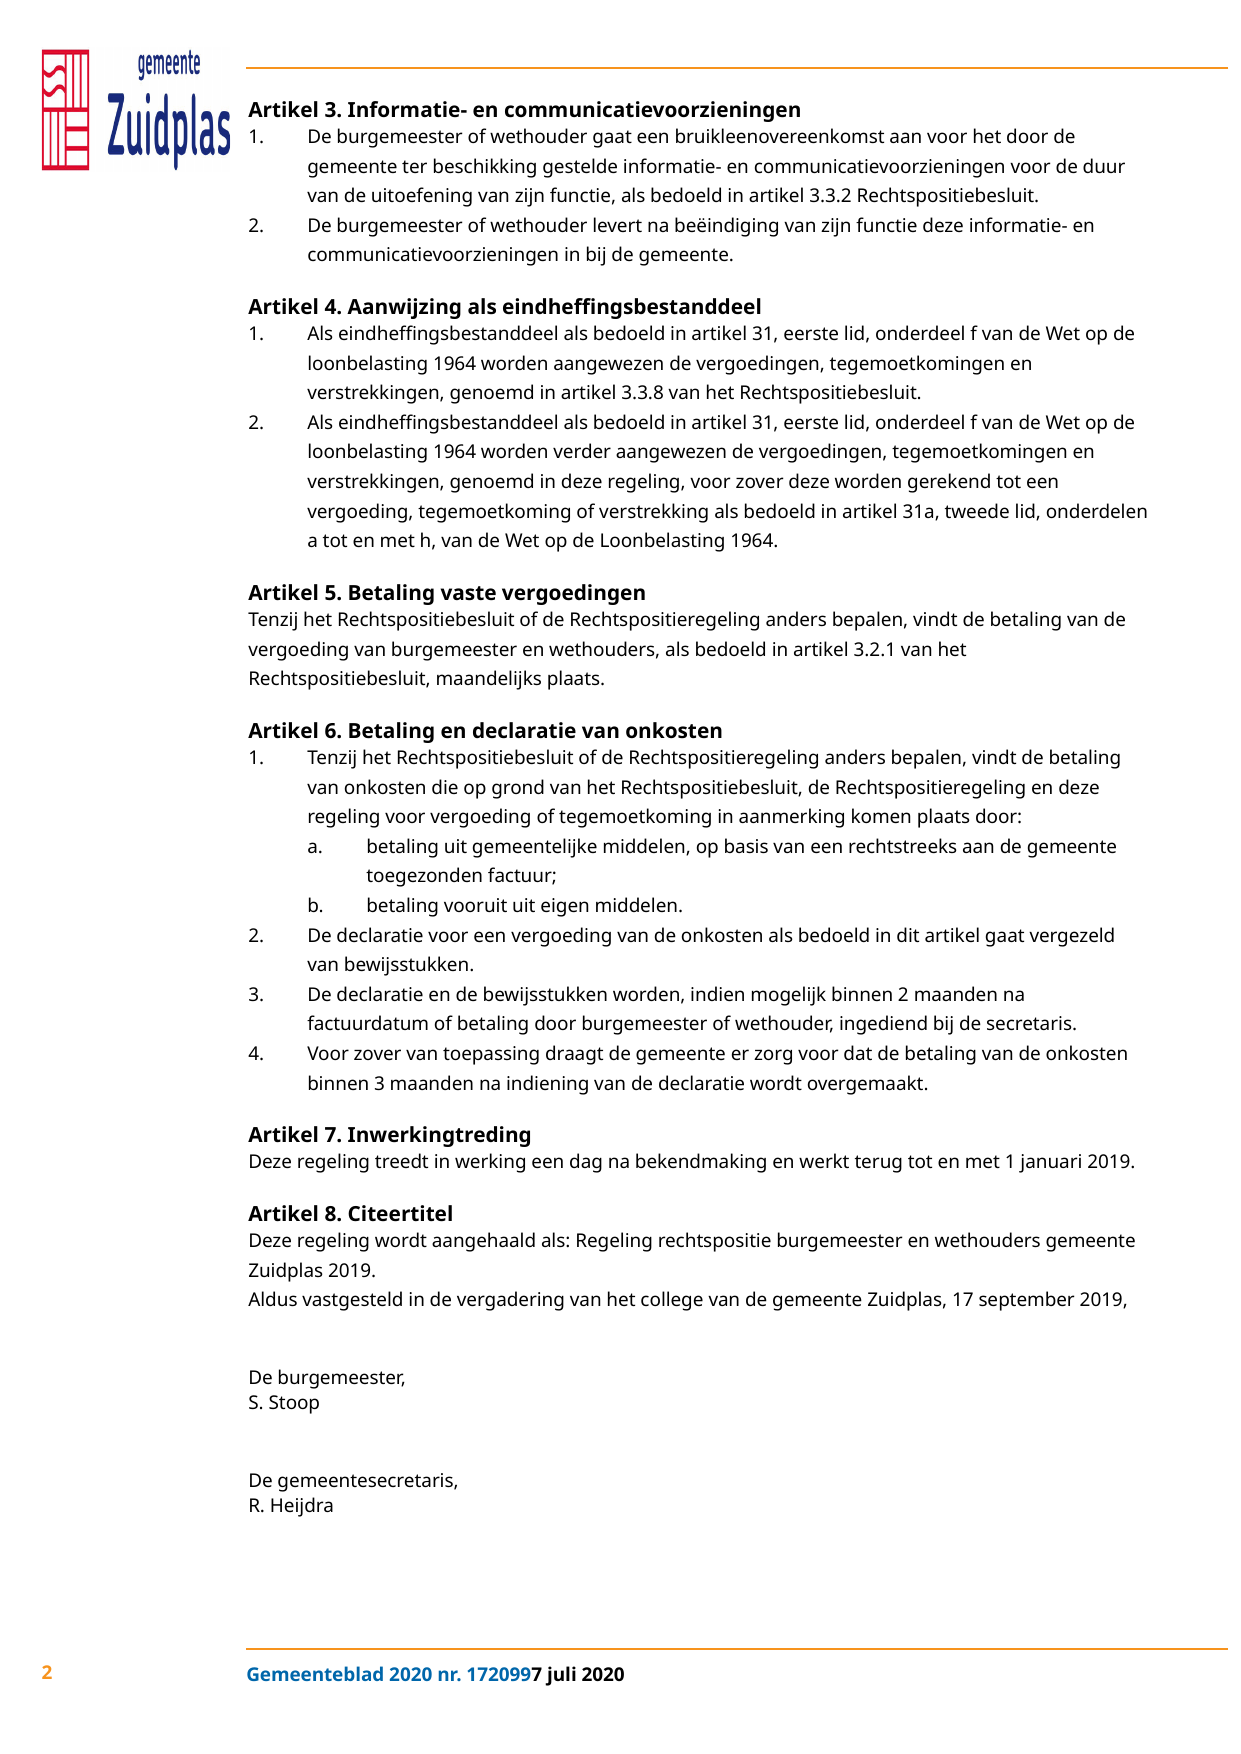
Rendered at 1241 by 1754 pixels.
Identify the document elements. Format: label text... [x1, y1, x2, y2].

list De burgemeester of wethouder levert na beëindiging van zijn functie deze informatie- en communicatievoorzieningen in bij de gemeente. [248, 212, 1152, 267]
picture [41, 47, 231, 172]
text De burgemeester, [248, 1364, 1152, 1389]
text Artikel 4. Aanwijzing als eindheffingsbestanddeel [248, 292, 1152, 320]
text R. Heijdra [248, 1492, 1152, 1518]
text Deze regeling treedt in werking een dag na bekendmaking en werkt terug tot en met 1 januari 2019. [248, 1149, 1152, 1174]
text Tenzij het Rechtspositiebesluit of de Rechtspositieregeling anders bepalen, vindt de betaling van de vergoeding van burgemeester en wethouders, als bedoeld in artikel 3.2.1 van het Rechtspositiebesluit, maandelijks plaats. [248, 606, 1152, 691]
list betaling vooruit uit eigen middelen. [307, 892, 1152, 918]
text Artikel 5. Betaling vaste vergoedingen [248, 578, 1152, 606]
list De declaratie voor een vergoeding van de onkosten als bedoeld in dit artikel gaat vergezeld van bewijsstukken. [248, 922, 1152, 977]
text Aldus vastgesteld in de vergadering van het college van de gemeente Zuidplas, 17 september 2019, [248, 1287, 1152, 1312]
text Deze regeling wordt aangehaald als: Regeling rechtspositie burgemeester en wethouders gemeente Zuidplas 2019. [248, 1227, 1152, 1283]
text S. Stoop [248, 1389, 1152, 1415]
list Tenzij het Rechtspositiebesluit of de Rechtspositieregeling anders bepalen, vindt de betaling van onkosten die op grond van het Rechtspositiebesluit, de Rechtspositieregeling en deze regeling voor vergoeding of tegemoetkoming in aanmerking komen plaats door: [248, 744, 1152, 829]
list Voor zover van toepassing draagt de gemeente er zorg voor dat de betaling van de onkosten binnen 3 maanden na indiening van de declaratie wordt overgemaakt. [248, 1040, 1152, 1096]
text De gemeentesecretaris, [248, 1467, 1152, 1492]
text Artikel 3. Informatie- en communicatievoorzieningen [248, 95, 1152, 123]
text Artikel 8. Citeertitel [248, 1199, 1152, 1227]
list Als eindheffingsbestanddeel als bedoeld in artikel 31, eerste lid, onderdeel f van de Wet op de loonbelasting 1964 worden verder aangewezen de vergoedingen, tegemoetkomingen en verstrekkingen, genoemd in deze regeling, voor zover deze worden gerekend tot een vergoeding, tegemoetkoming of verstrekking als bedoeld in artikel 31a, tweede lid, onderdelen a tot en met h, van de Wet op de Loonbelasting 1964. [248, 409, 1152, 553]
list De declaratie en de bewijsstukken worden, indien mogelijk binnen 2 maanden na factuurdatum of betaling door burgemeester of wethouder, ingediend bij de secretaris. [248, 981, 1152, 1036]
text Artikel 7. Inwerkingtreding [248, 1120, 1152, 1149]
text Artikel 6. Betaling en declaratie van onkosten [248, 716, 1152, 744]
list betaling uit gemeentelijke middelen, op basis van een rechtstreeks aan de gemeente toegezonden factuur; [307, 833, 1152, 888]
list Als eindheffingsbestanddeel als bedoeld in artikel 31, eerste lid, onderdeel f van de Wet op de loonbelasting 1964 worden aangewezen de vergoedingen, tegemoetkomingen en verstrekkingen, genoemd in artikel 3.3.8 van het Rechtspositiebesluit. [248, 320, 1152, 405]
list De burgemeester of wethouder gaat een bruikleenovereenkomst aan voor het door de gemeente ter beschikking gestelde informatie- en communicatievoorzieningen voor de duur van de uitoefening van zijn functie, als bedoeld in artikel 3.3.2 Rechtspositiebesluit. [248, 123, 1152, 208]
